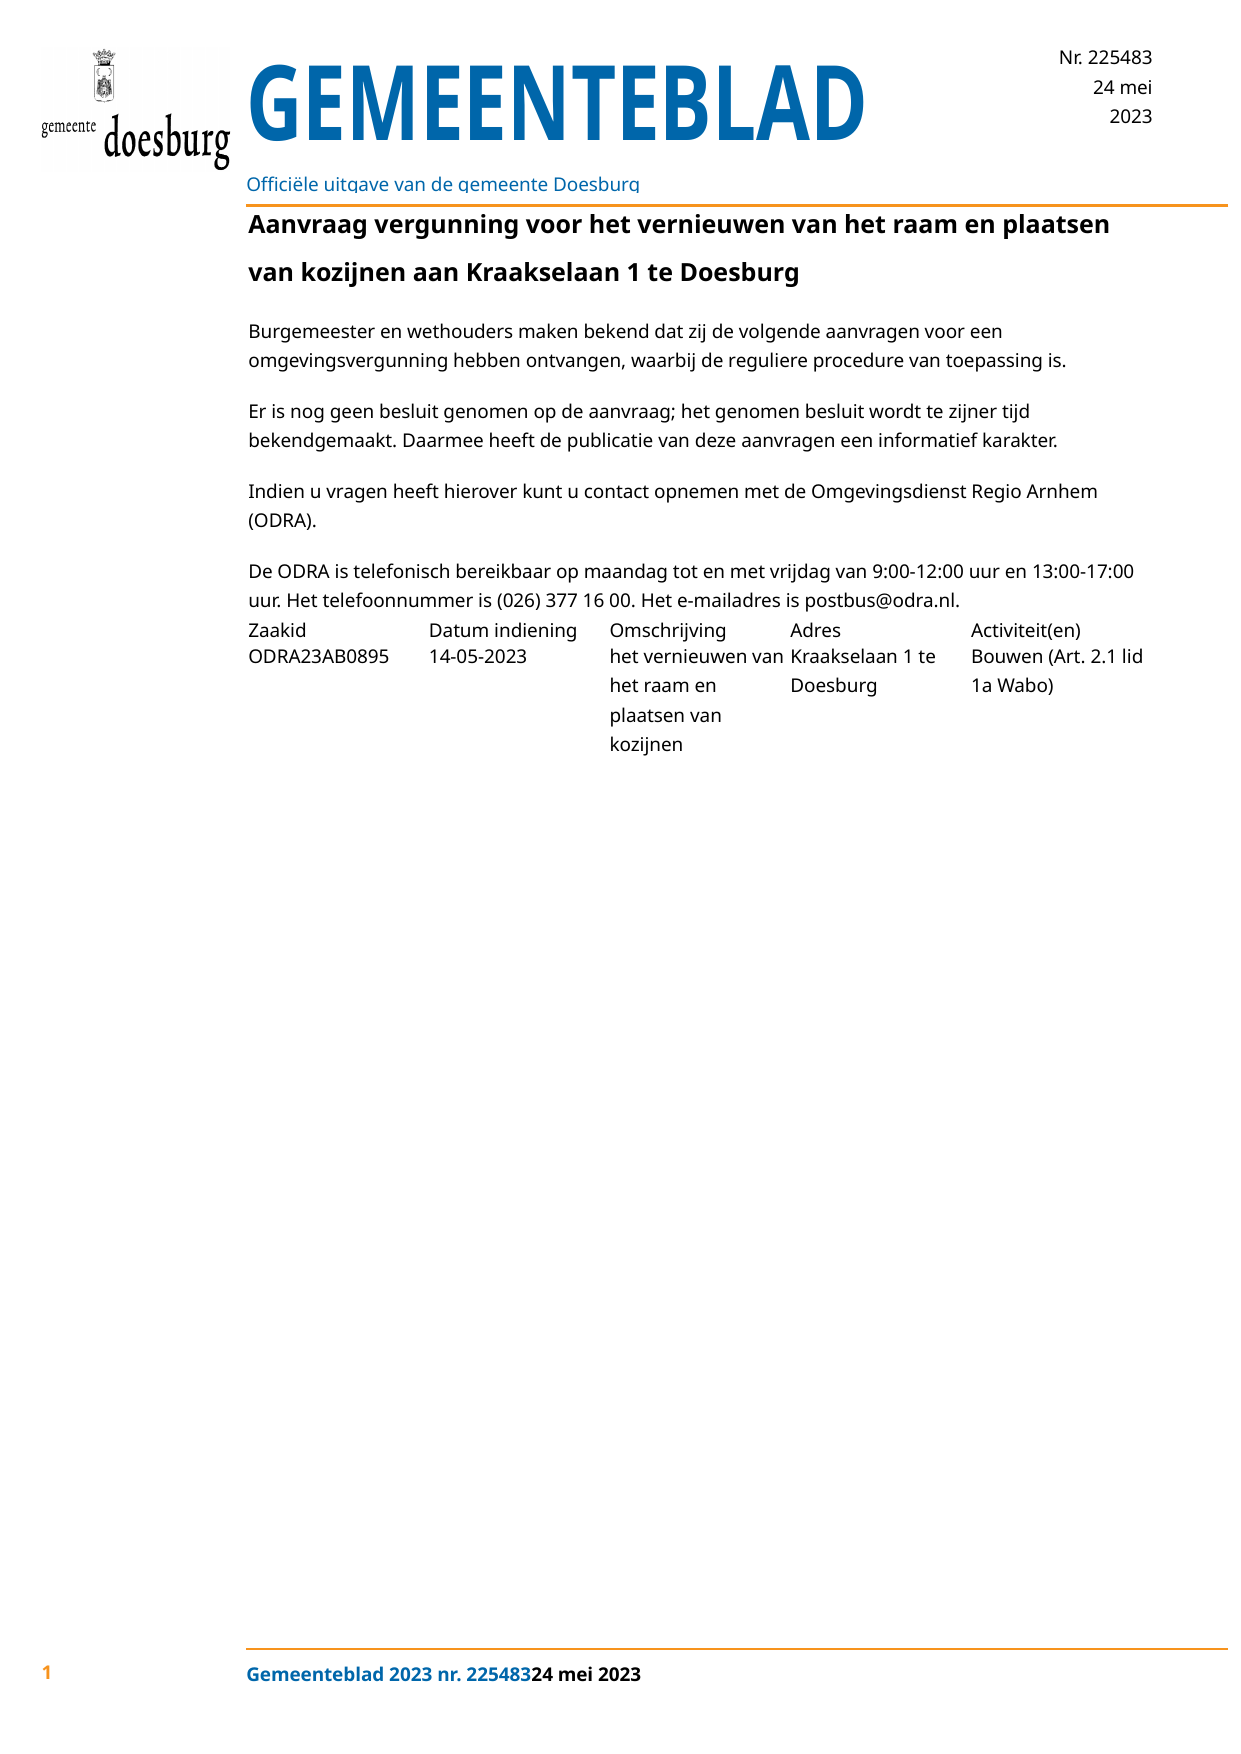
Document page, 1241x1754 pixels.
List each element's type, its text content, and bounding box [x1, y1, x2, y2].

text De ODRA is telefonisch bereikbaar op maandag tot en met vrijdag van 9:00-12:00 uur en 13:00-17:00 uur. Het telefoonnummer is (026) 377 16 00. Het e-mailadres is postbus@odra.nl. [248, 558, 1152, 613]
table_header Zaakid [248, 617, 429, 643]
table_header Datum indiening [429, 617, 609, 643]
table_header Omschrijving [609, 617, 790, 643]
text Er is nog geen besluit genomen op de aanvraag; het genomen besluit wordt te zijner tijd bekendgemaakt. Daarmee heeft de publicatie van deze aanvragen een informatief karakter. [248, 398, 1152, 453]
text Aanvraag vergunning voor het vernieuwen van het raam en plaatsen van kozijnen aan Kraakselaan 1 te Doesburg [248, 207, 1152, 288]
table_cell ODRA23AB0895 [248, 643, 429, 757]
text Indien u vragen heeft hierover kunt u contact opnemen met de Omgevingsdienst Regio Arnhem (ODRA). [248, 478, 1152, 533]
table_cell Bouwen (Art. 2.1 lid 1a Wabo) [971, 643, 1152, 757]
table_cell het vernieuwen van het raam en plaatsen van kozijnen [609, 643, 790, 757]
table_header Adres [790, 617, 971, 643]
table_header Activiteit(en) [971, 617, 1152, 643]
table_cell 14-05-2023 [429, 643, 609, 757]
picture [41, 47, 231, 172]
table_cell Kraakselaan 1 te Doesburg [790, 643, 971, 757]
text Burgemeester en wethouders maken bekend dat zij de volgende aanvragen voor een omgevingsvergunning hebben ontvangen, waarbij de reguliere procedure van toepassing is. [248, 318, 1152, 373]
